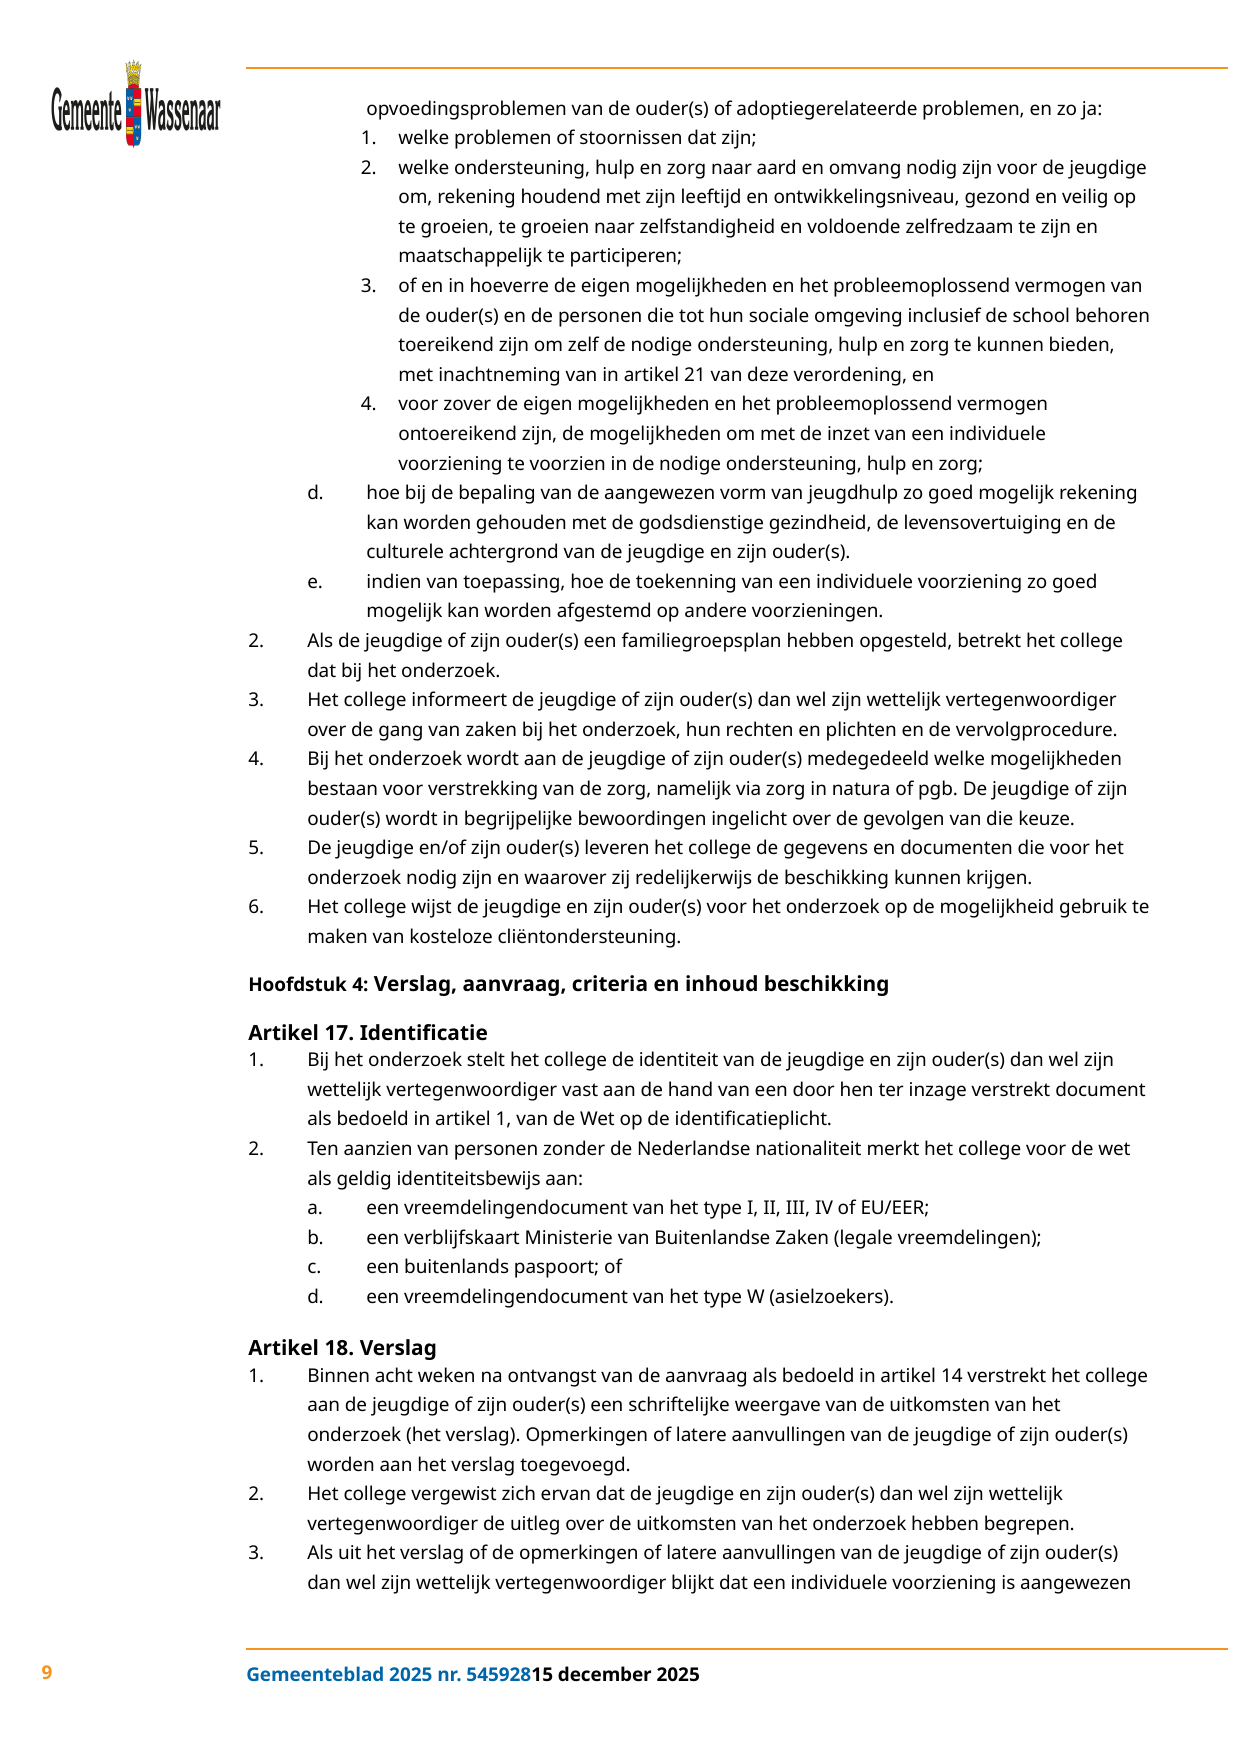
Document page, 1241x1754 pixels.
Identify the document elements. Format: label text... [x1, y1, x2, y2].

list opvoedingsproblemen van de ouder(s) of adoptiegerelateerde problemen, en zo ja: [307, 95, 1152, 121]
list Het college informeert de jeugdige of zijn ouder(s) dan wel zijn wettelijk vertegenwoordiger over de gang van zaken bij het onderzoek, hun rechten en plichten en de vervolgprocedure. [248, 686, 1152, 742]
list een buitenlands paspoort; of [307, 1253, 1152, 1279]
list Ten aanzien van personen zonder de Nederlandse nationaliteit merkt het college voor de wet als geldig identiteitsbewijs aan: [248, 1135, 1152, 1191]
list een verblijfskaart Ministerie van Buitenlandse Zaken (legale vreemdelingen); [307, 1224, 1152, 1250]
list hoe bij de bepaling van de aangewezen vorm van jeugdhulp zo goed mogelijk rekening kan worden gehouden met de godsdienstige gezindheid, de levensovertuiging en de culturele achtergrond van de jeugdige en zijn ouder(s). [307, 479, 1152, 564]
list welke problemen of stoornissen dat zijn; [361, 124, 1152, 150]
list welke ondersteuning, hulp en zorg naar aard en omvang nodig zijn voor de jeugdige om, rekening houdend met zijn leeftijd en ontwikkelingsniveau, gezond en veilig op te groeien, te groeien naar zelfstandigheid en voldoende zelfredzaam te zijn en maatschappelijk te participeren; [361, 154, 1152, 268]
text Hoofdstuk 4: Verslag, aanvraag, criteria en inhoud beschikking [248, 969, 1152, 997]
list een vreemdelingendocument van het type W (asielzoekers). [307, 1283, 1152, 1309]
list Het college wijst de jeugdige en zijn ouder(s) voor het onderzoek op de mogelijkheid gebruik te maken van kosteloze cliëntondersteuning. [248, 893, 1152, 949]
list Als uit het verslag of de opmerkingen of latere aanvullingen van de jeugdige of zijn ouder(s) dan wel zijn wettelijk vertegenwoordiger blijkt dat een individuele voorziening is aangewezen [248, 1539, 1152, 1595]
list Bij het onderzoek stelt het college de identiteit van de jeugdige en zijn ouder(s) dan wel zijn wettelijk vertegenwoordiger vast aan de hand van een door hen ter inzage verstrekt document als bedoeld in artikel 1, van de Wet op de identificatieplicht. [248, 1046, 1152, 1131]
picture [41, 47, 231, 172]
list Binnen acht weken na ontvangst van de aanvraag als bedoeld in artikel 14 verstrekt het college aan de jeugdige of zijn ouder(s) een schriftelijke weergave van de uitkomsten van het onderzoek (het verslag). Opmerkingen of latere aanvullingen van de jeugdige of zijn ouder(s) worden aan het verslag toegevoegd. [248, 1362, 1152, 1476]
text Artikel 17. Identificatie [248, 1018, 1152, 1046]
text Artikel 18. Verslag [248, 1333, 1152, 1362]
list De jeugdige en/of zijn ouder(s) leveren het college de gegevens en documenten die voor het onderzoek nodig zijn en waarover zij redelijkerwijs de beschikking kunnen krijgen. [248, 834, 1152, 890]
list of en in hoeverre de eigen mogelijkheden en het probleemoplossend vermogen van de ouder(s) en de personen die tot hun sociale omgeving inclusief de school behoren toereikend zijn om zelf de nodige ondersteuning, hulp en zorg te kunnen bieden, met inachtneming van in artikel 21 van deze verordening, en [361, 272, 1152, 387]
list een vreemdelingendocument van het type I, II, III, IV of EU/EER; [307, 1194, 1152, 1220]
list Het college vergewist zich ervan dat de jeugdige en zijn ouder(s) dan wel zijn wettelijk vertegenwoordiger de uitleg over de uitkomsten van het onderzoek hebben begrepen. [248, 1480, 1152, 1536]
list Bij het onderzoek wordt aan de jeugdige of zijn ouder(s) medegedeeld welke mogelijkheden bestaan voor verstrekking van de zorg, namelijk via zorg in natura of pgb. De jeugdige of zijn ouder(s) wordt in begrijpelijke bewoordingen ingelicht over de gevolgen van die keuze. [248, 746, 1152, 831]
list indien van toepassing, hoe de toekenning van een individuele voorziening zo goed mogelijk kan worden afgestemd op andere voorzieningen. [307, 568, 1152, 623]
list voor zover de eigen mogelijkheden en het probleemoplossend vermogen ontoereikend zijn, de mogelijkheden om met de inzet van een individuele voorziening te voorzien in de nodige ondersteuning, hulp en zorg; [361, 391, 1152, 476]
list Als de jeugdige of zijn ouder(s) een familiegroepsplan hebben opgesteld, betrekt het college dat bij het onderzoek. [248, 627, 1152, 683]
